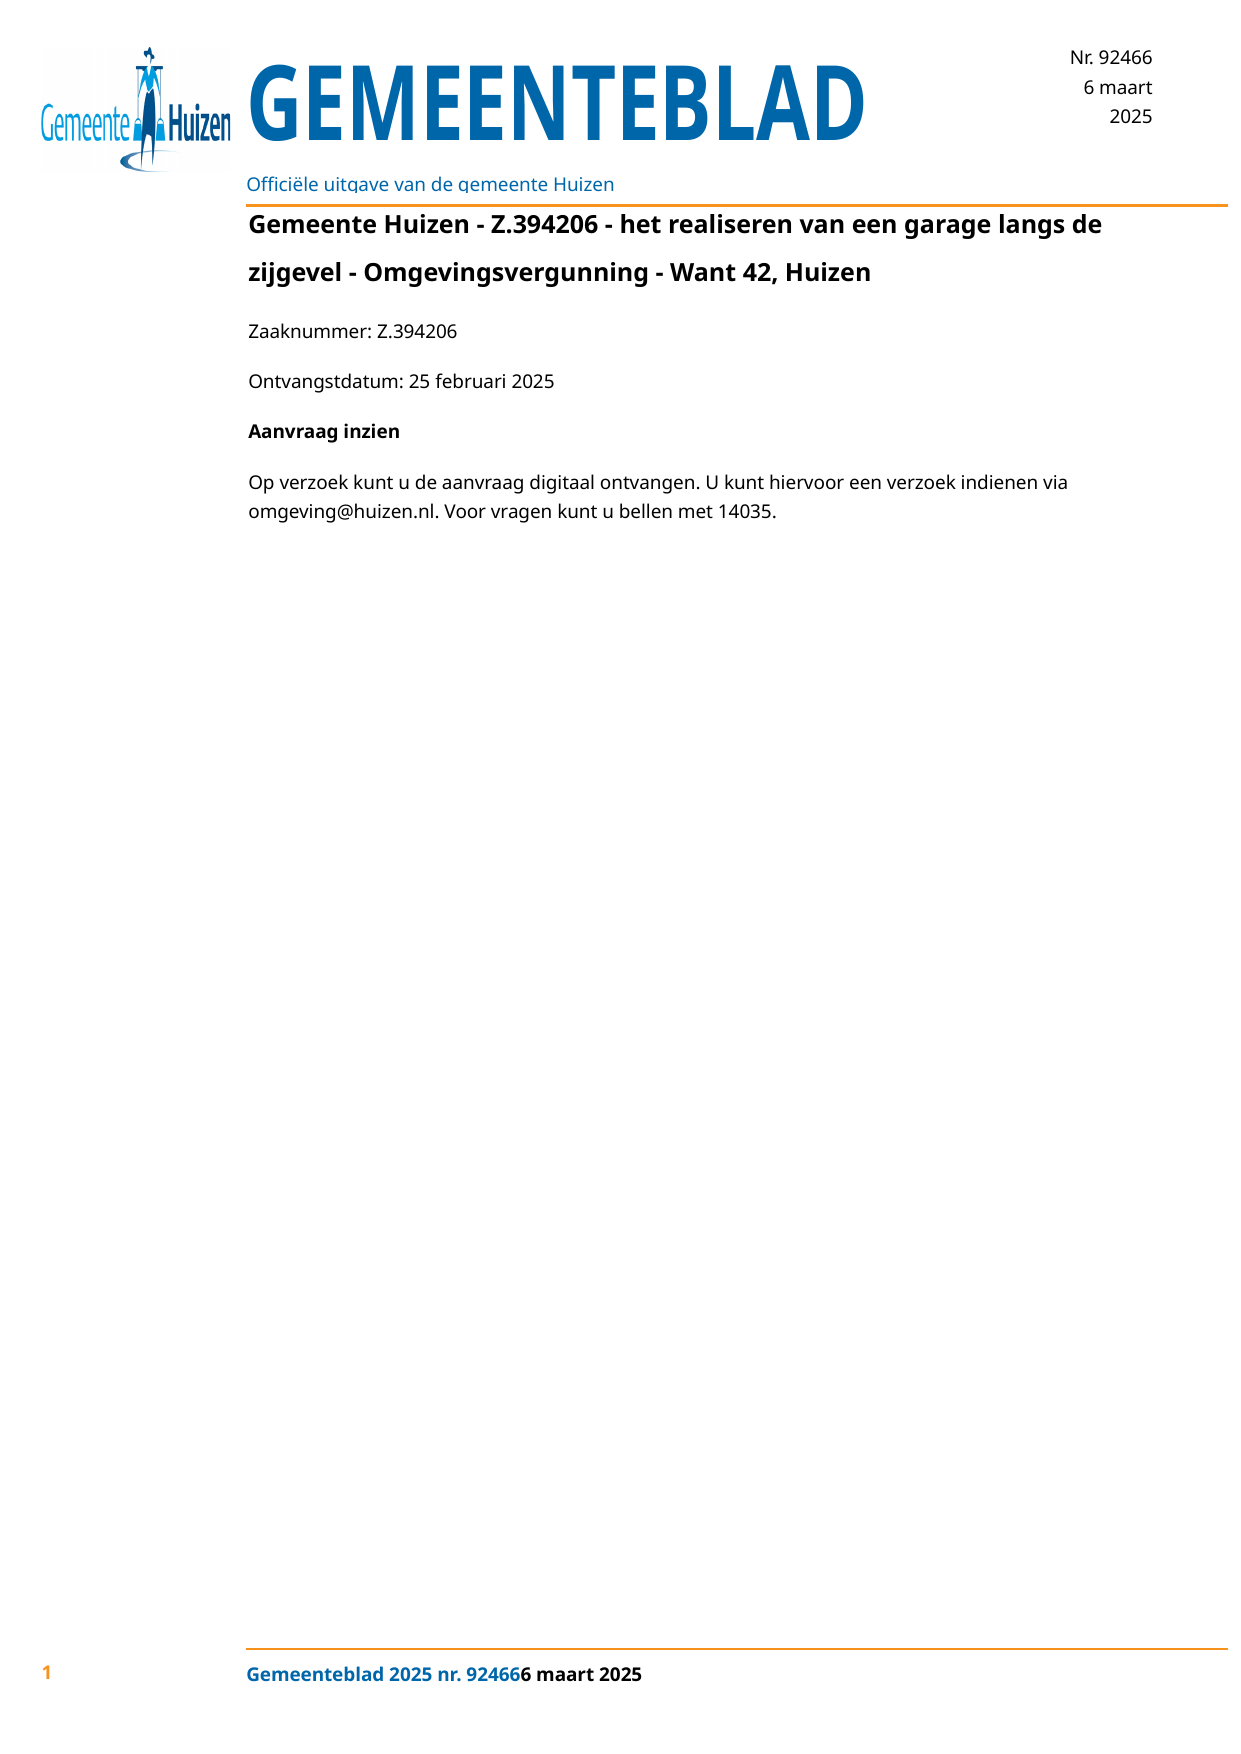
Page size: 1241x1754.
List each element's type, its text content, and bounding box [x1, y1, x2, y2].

text Op verzoek kunt u de aanvraag digitaal ontvangen. U kunt hiervoor een verzoek indienen via omgeving@huizen.nl. Voor vragen kunt u bellen met 14035. [248, 469, 1152, 524]
text Zaaknummer: Z.394206 [248, 318, 1152, 344]
text Ontvangstdatum: 25 februari 2025 [248, 368, 1152, 394]
text Aanvraag inzien [248, 419, 1152, 444]
text Gemeente Huizen - Z.394206 - het realiseren van een garage langs de zijgevel - Omgevingsvergunning - Want 42, Huizen [248, 207, 1152, 288]
picture [41, 47, 231, 172]
